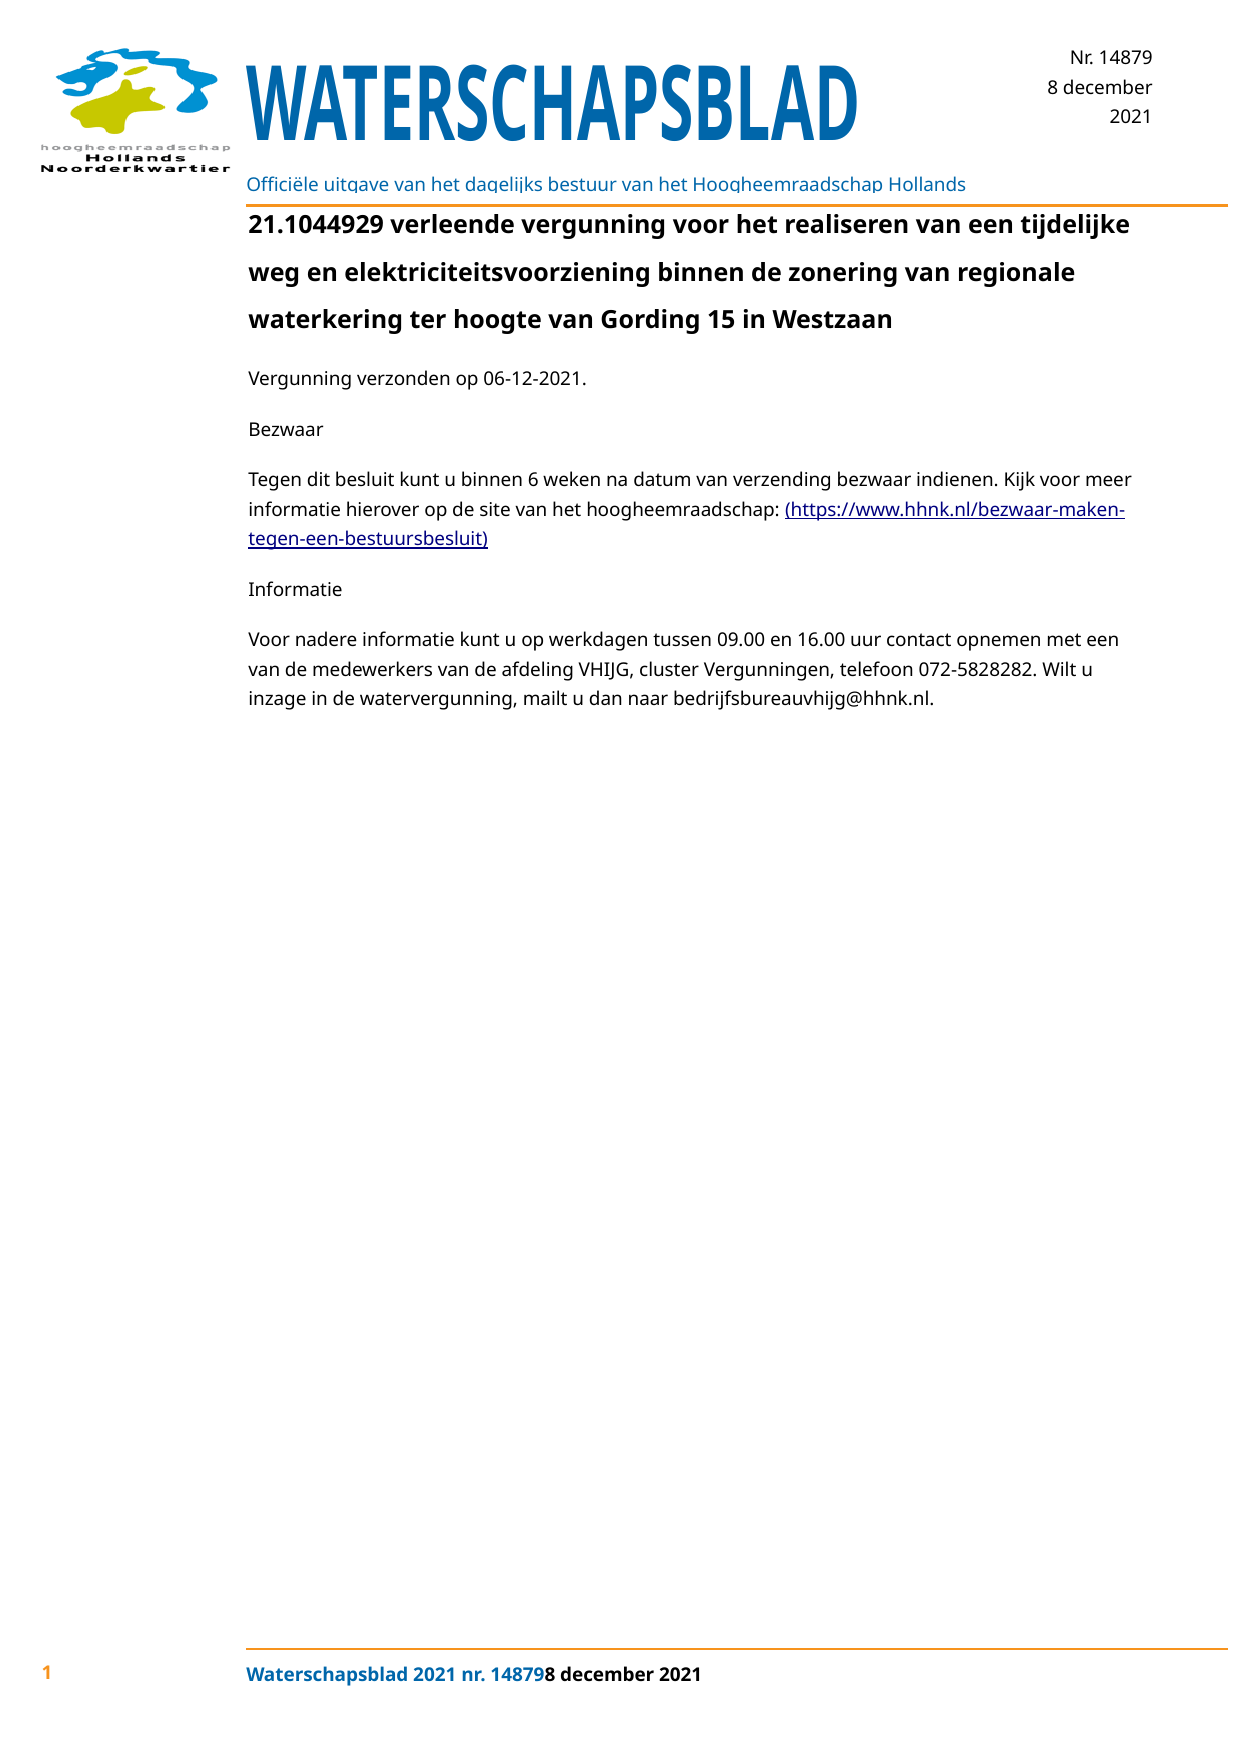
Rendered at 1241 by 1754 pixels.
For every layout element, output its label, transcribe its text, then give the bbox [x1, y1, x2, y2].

text Vergunning verzonden op 06-12-2021. [248, 366, 1152, 391]
text Informatie [248, 576, 1152, 602]
text 21.1044929 verleende vergunning voor het realiseren van een tijdelijke weg en elektriciteitsvoorziening binnen de zonering van regionale waterkering ter hoogte van Gording 15 in Westzaan [248, 207, 1152, 336]
text Bezwaar [248, 416, 1152, 442]
text Voor nadere informatie kunt u op werkdagen tussen 09.00 en 16.00 uur contact opnemen met een van de medewerkers van de afdeling VHIJG, cluster Vergunningen, telefoon 072-5828282. Wilt u inzage in de watervergunning, mailt u dan naar bedrijfsbureauvhijg@hhnk.nl. [248, 626, 1152, 711]
picture [41, 47, 231, 172]
text Tegen dit besluit kunt u binnen 6 weken na datum van verzending bezwaar indienen. Kijk voor meer informatie hierover op de site van het hoogheemraadschap: (https://www.hhnk.nl/bezwaar-maken-tegen-een-bestuursbesluit) [248, 466, 1152, 551]
